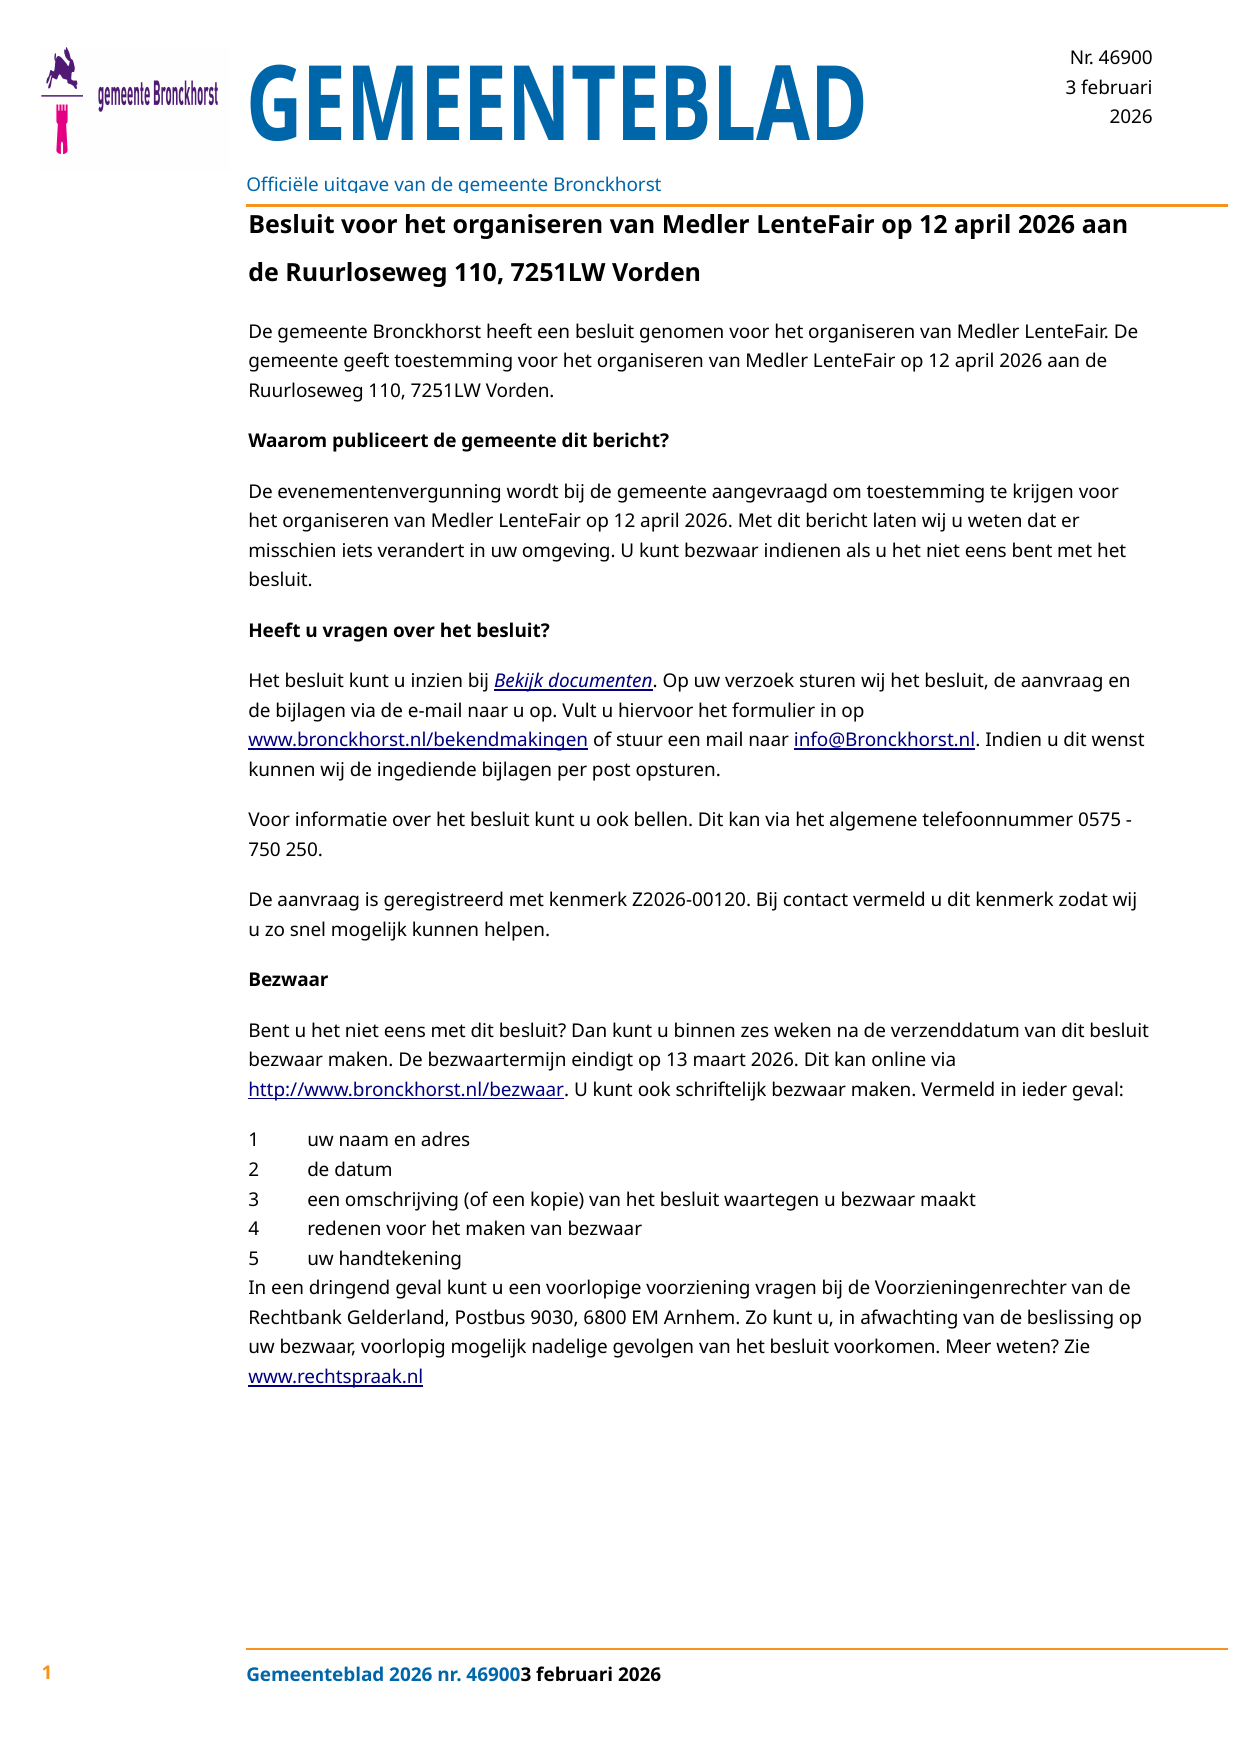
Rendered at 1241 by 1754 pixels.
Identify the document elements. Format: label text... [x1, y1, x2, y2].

list uw naam en adres [248, 1127, 1152, 1152]
list de datum [248, 1156, 1152, 1182]
text Heeft u vragen over het besluit? [248, 617, 1152, 643]
text Bezwaar [248, 967, 1152, 992]
list redenen voor het maken van bezwaar [248, 1215, 1152, 1241]
list uw handtekening [248, 1245, 1152, 1271]
text De aanvraag is geregistreerd met kenmerk Z2026-00120. Bij contact vermeld u dit kenmerk zodat wij u zo snel mogelijk kunnen helpen. [248, 887, 1152, 942]
text De evenementenvergunning wordt bij de gemeente aangevraagd om toestemming te krijgen voor het organiseren van Medler LenteFair op 12 april 2026. Met dit bericht laten wij u weten dat er misschien iets verandert in uw omgeving. U kunt bezwaar indienen als u het niet eens bent met het besluit. [248, 478, 1152, 592]
text Waarom publiceert de gemeente dit bericht? [248, 427, 1152, 453]
text Bent u het niet eens met dit besluit? Dan kunt u binnen zes weken na de verzenddatum van dit besluit bezwaar maken. De bezwaartermijn eindigt op 13 maart 2026. Dit kan online via http://www.bronckhorst.nl/bezwaar. U kunt ook schriftelijk bezwaar maken. Vermeld in ieder geval: [248, 1017, 1152, 1102]
list een omschrijving (of een kopie) van het besluit waartegen u bezwaar maakt [248, 1186, 1152, 1212]
picture [41, 47, 231, 172]
text In een dringend geval kunt u een voorlopige voorziening vragen bij de Voorzieningenrechter van de Rechtbank Gelderland, Postbus 9030, 6800 EM Arnhem. Zo kunt u, in afwachting van de beslissing op uw bezwaar, voorlopig mogelijk nadelige gevolgen van het besluit voorkomen. Meer weten? Zie www.rechtspraak.nl [248, 1274, 1152, 1389]
text Voor informatie over het besluit kunt u ook bellen. Dit kan via het algemene telefoonnummer 0575 - 750 250. [248, 807, 1152, 862]
text Besluit voor het organiseren van Medler LenteFair op 12 april 2026 aan de Ruurloseweg 110, 7251LW Vorden [248, 207, 1152, 288]
text De gemeente Bronckhorst heeft een besluit genomen voor het organiseren van Medler LenteFair. De gemeente geeft toestemming voor het organiseren van Medler LenteFair op 12 april 2026 aan de Ruurloseweg 110, 7251LW Vorden. [248, 318, 1152, 403]
text Het besluit kunt u inzien bij Bekijk documenten. Op uw verzoek sturen wij het besluit, de aanvraag en de bijlagen via de e-mail naar u op. Vult u hiervoor het formulier in op www.bronckhorst.nl/bekendmakingen of stuur een mail naar info@Bronckhorst.nl. Indien u dit wenst kunnen wij de ingediende bijlagen per post opsturen. [248, 667, 1152, 782]
